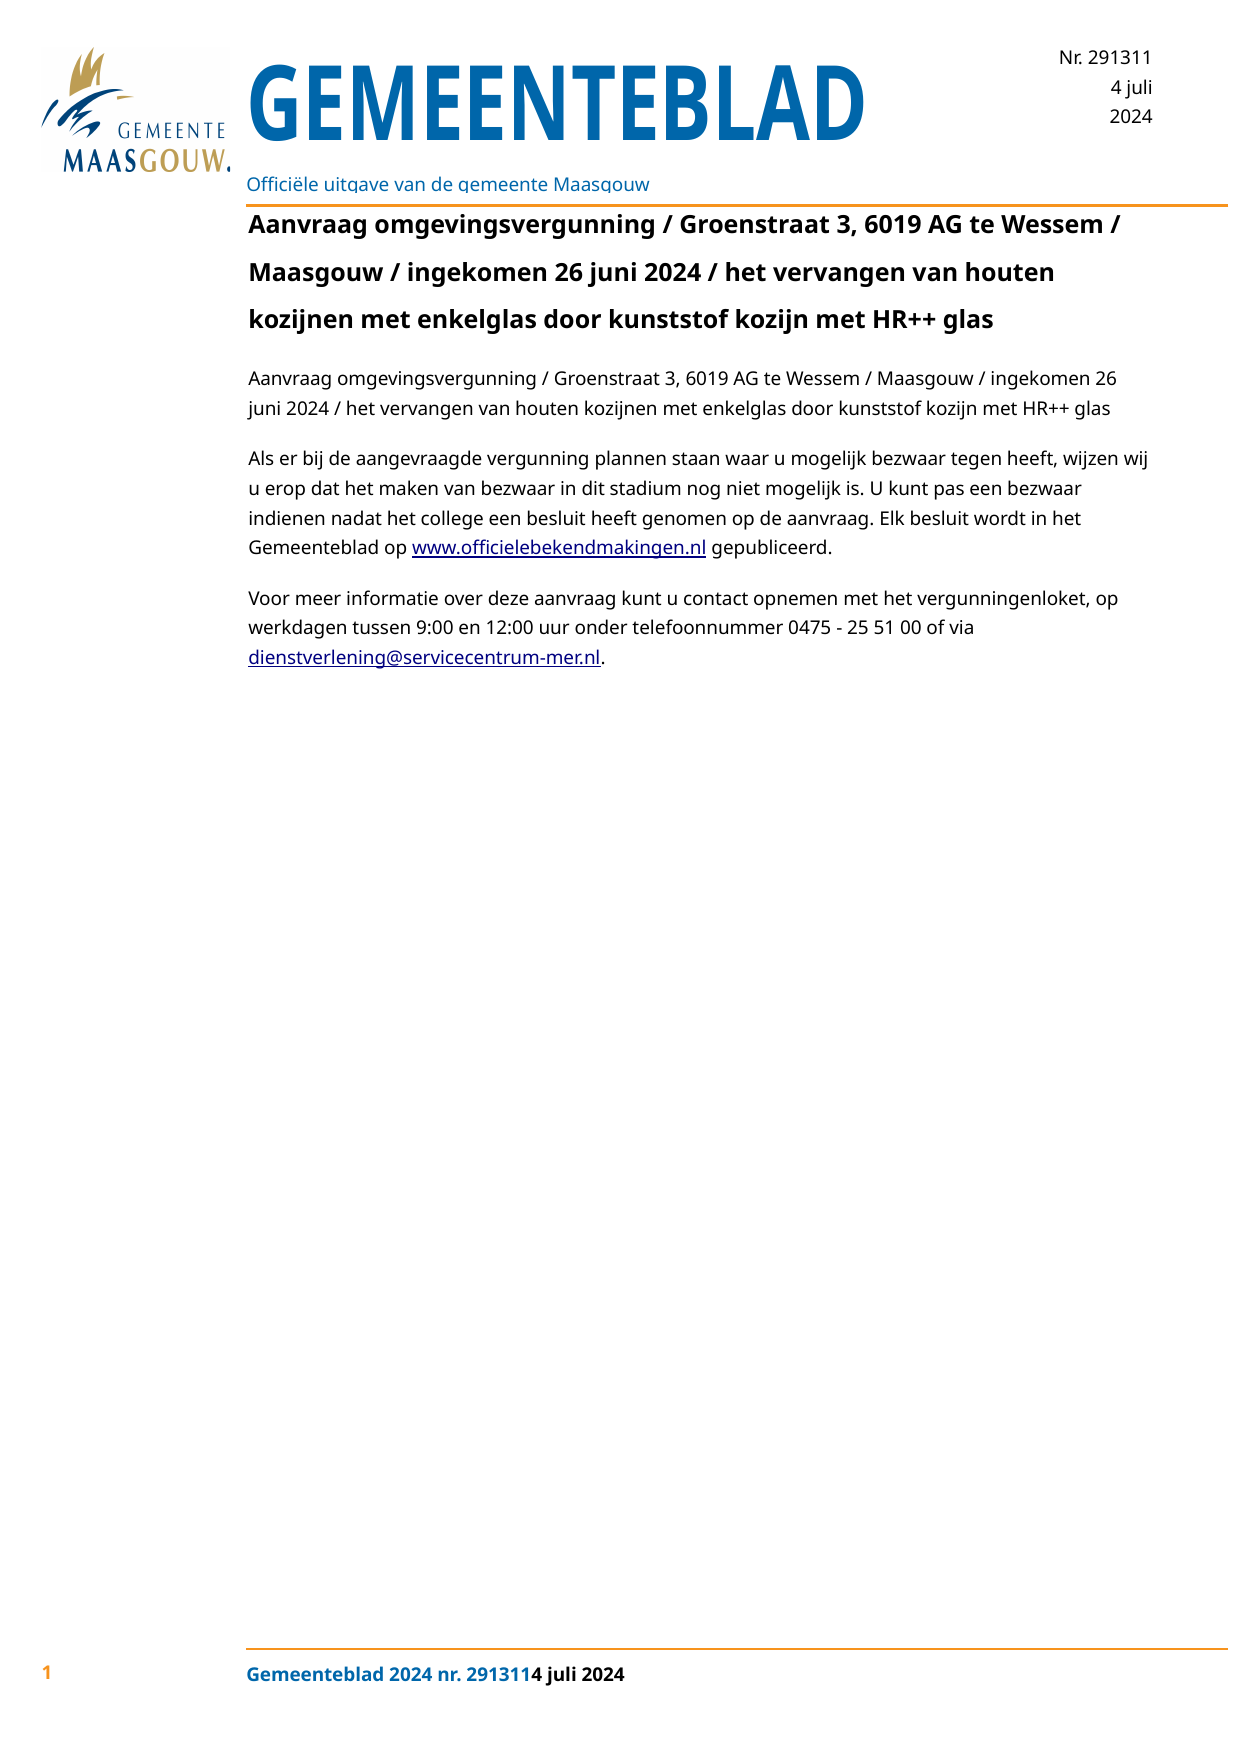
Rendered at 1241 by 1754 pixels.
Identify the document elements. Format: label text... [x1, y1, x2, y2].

picture [41, 47, 231, 172]
text Aanvraag omgevingsvergunning / Groenstraat 3, 6019 AG te Wessem / Maasgouw / ingekomen 26 juni 2024 / het vervangen van houten kozijnen met enkelglas door kunststof kozijn met HR++ glas [248, 366, 1152, 421]
text Aanvraag omgevingsvergunning / Groenstraat 3, 6019 AG te Wessem / Maasgouw / ingekomen 26 juni 2024 / het vervangen van houten kozijnen met enkelglas door kunststof kozijn met HR++ glas [248, 207, 1152, 336]
text Voor meer informatie over deze aanvraag kunt u contact opnemen met het vergunningenloket, op werkdagen tussen 9:00 en 12:00 uur onder telefoonnummer 0475 - 25 51 00 of via dienstverlening@servicecentrum-mer.nl. [248, 585, 1152, 669]
text Als er bij de aangevraagde vergunning plannen staan waar u mogelijk bezwaar tegen heeft, wijzen wij u erop dat het maken van bezwaar in dit stadium nog niet mogelijk is. U kunt pas een bezwaar indienen nadat het college een besluit heeft genomen op de aanvraag. Elk besluit wordt in het Gemeenteblad op www.officielebekendmakingen.nl gepubliceerd. [248, 446, 1152, 560]
